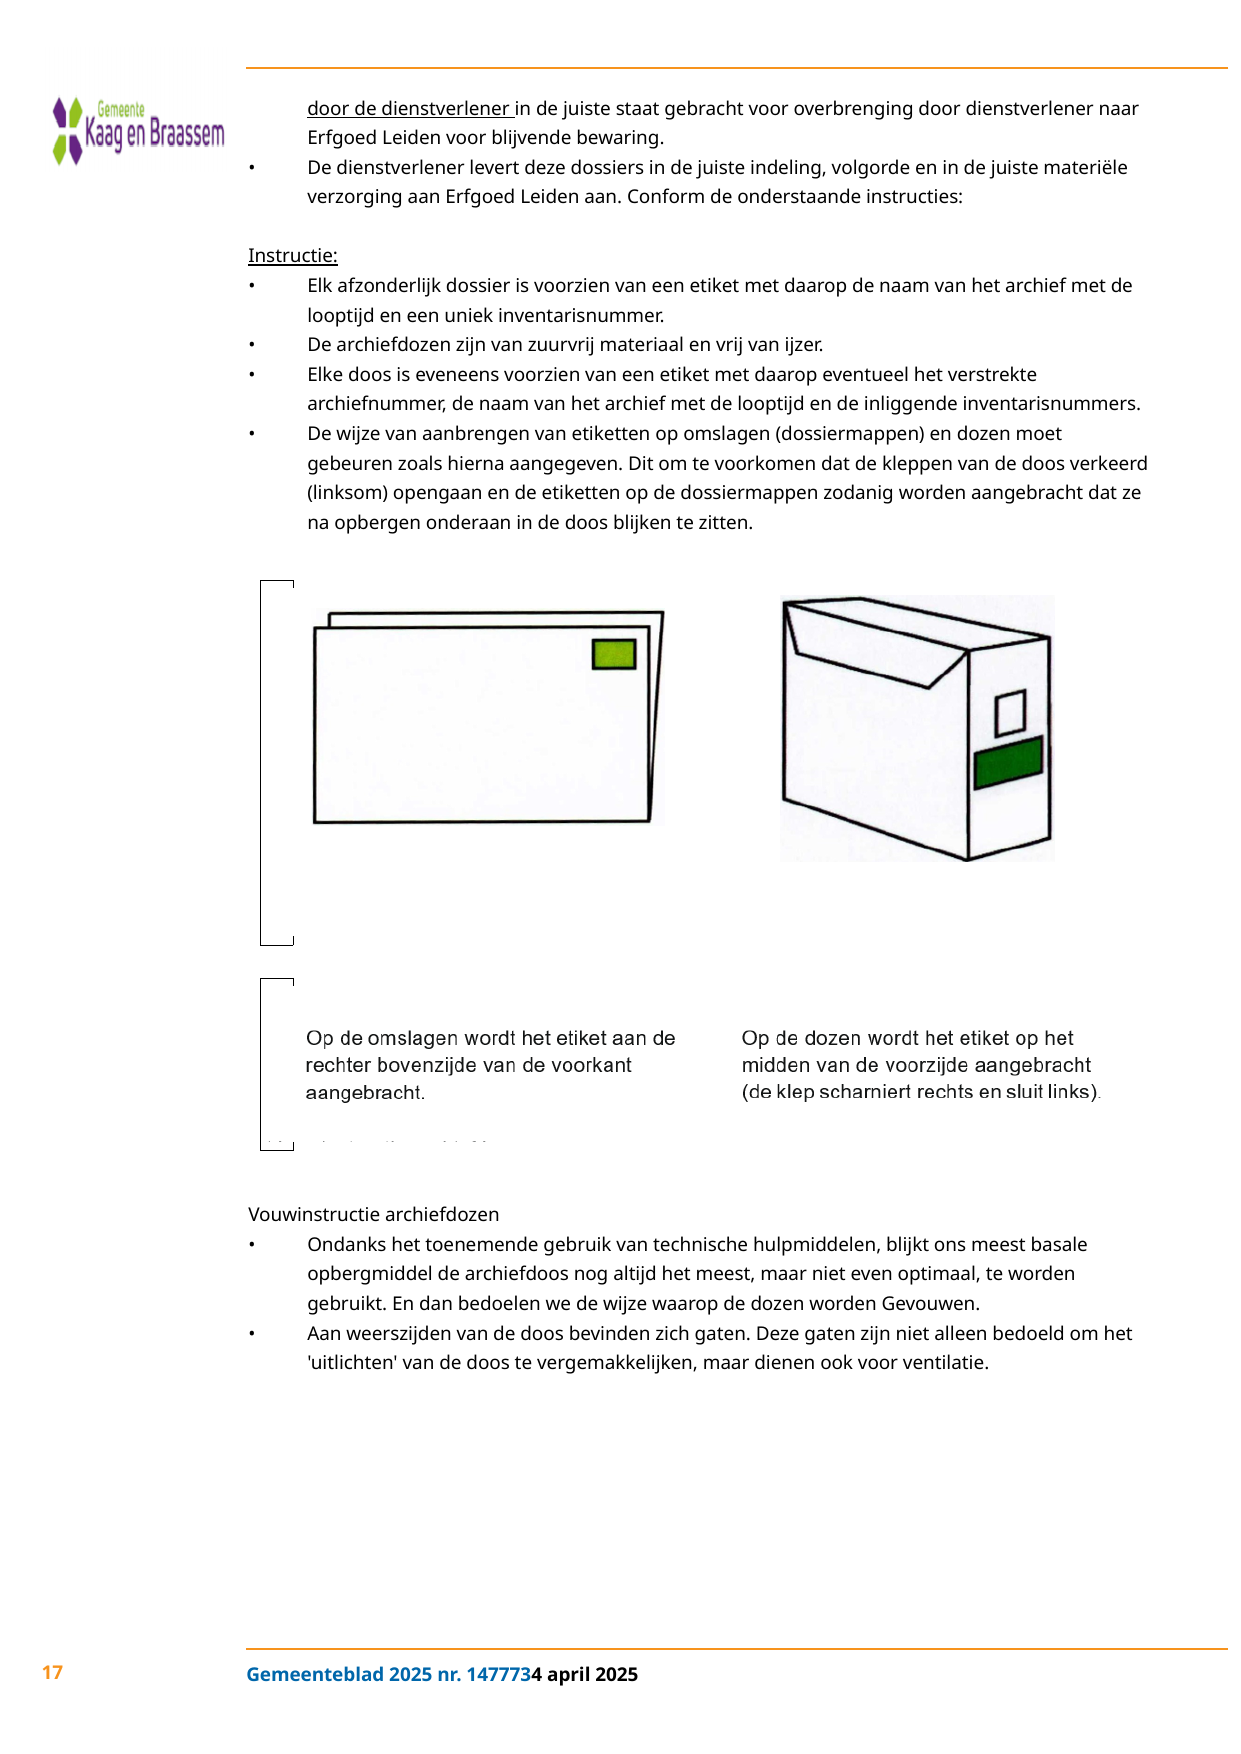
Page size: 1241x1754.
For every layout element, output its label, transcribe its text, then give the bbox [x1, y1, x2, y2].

list De archiefdozen zijn van zuurvrij materiaal en vrij van ijzer. [248, 331, 1152, 357]
list Elke doos is eveneens voorzien van een etiket met daarop eventueel het verstrekte archiefnummer, de naam van het archief met de looptijd en de inliggende inventarisnummers. [248, 361, 1152, 416]
text Vouwinstructie archiefdozen [248, 1201, 1152, 1227]
list De wijze van aanbrengen van etiketten op omslagen (dossiermappen) en dozen moet gebeuren zoals hierna aangegeven. Dit om te voorkomen dat de kleppen van de doos verkeerd (linksom) opengaan en de etiketten op de dossiermappen zodanig worden aangebracht dat ze na opbergen onderaan in de doos blijken te zitten. [248, 420, 1152, 535]
list Elk afzonderlijk dossier is voorzien van een etiket met daarop de naam van het archief met de looptijd en een uniek inventarisnummer. [248, 272, 1152, 328]
list Aan weerszijden van de doos bevinden zich gaten. Deze gaten zijn niet alleen bedoeld om het 'uitlichten' van de doos te vergemakkelijken, maar dienen ook voor ventilatie. [248, 1320, 1152, 1375]
list De dienstverlener levert deze dossiers in de juiste indeling, volgorde en in de juiste materiële verzorging aan Erfgoed Leiden aan. Conform de onderstaande instructies: [248, 154, 1152, 209]
list Ondanks het toenemende gebruik van technische hulpmiddelen, blijkt ons meest basale opbergmiddel de archiefdoos nog altijd het meest, maar niet even optimaal, te worden gebruikt. En dan bedoelen we de wijze waarop de dozen worden Gevouwen. [248, 1231, 1152, 1316]
picture [41, 47, 231, 172]
picture [268, 588, 1155, 936]
picture [268, 986, 1155, 1142]
text Instructie: [248, 243, 1152, 268]
list door de dienstverlener in de juiste staat gebracht voor overbrenging door dienstverlener naar Erfgoed Leiden voor blijvende bewaring. [248, 95, 1152, 150]
